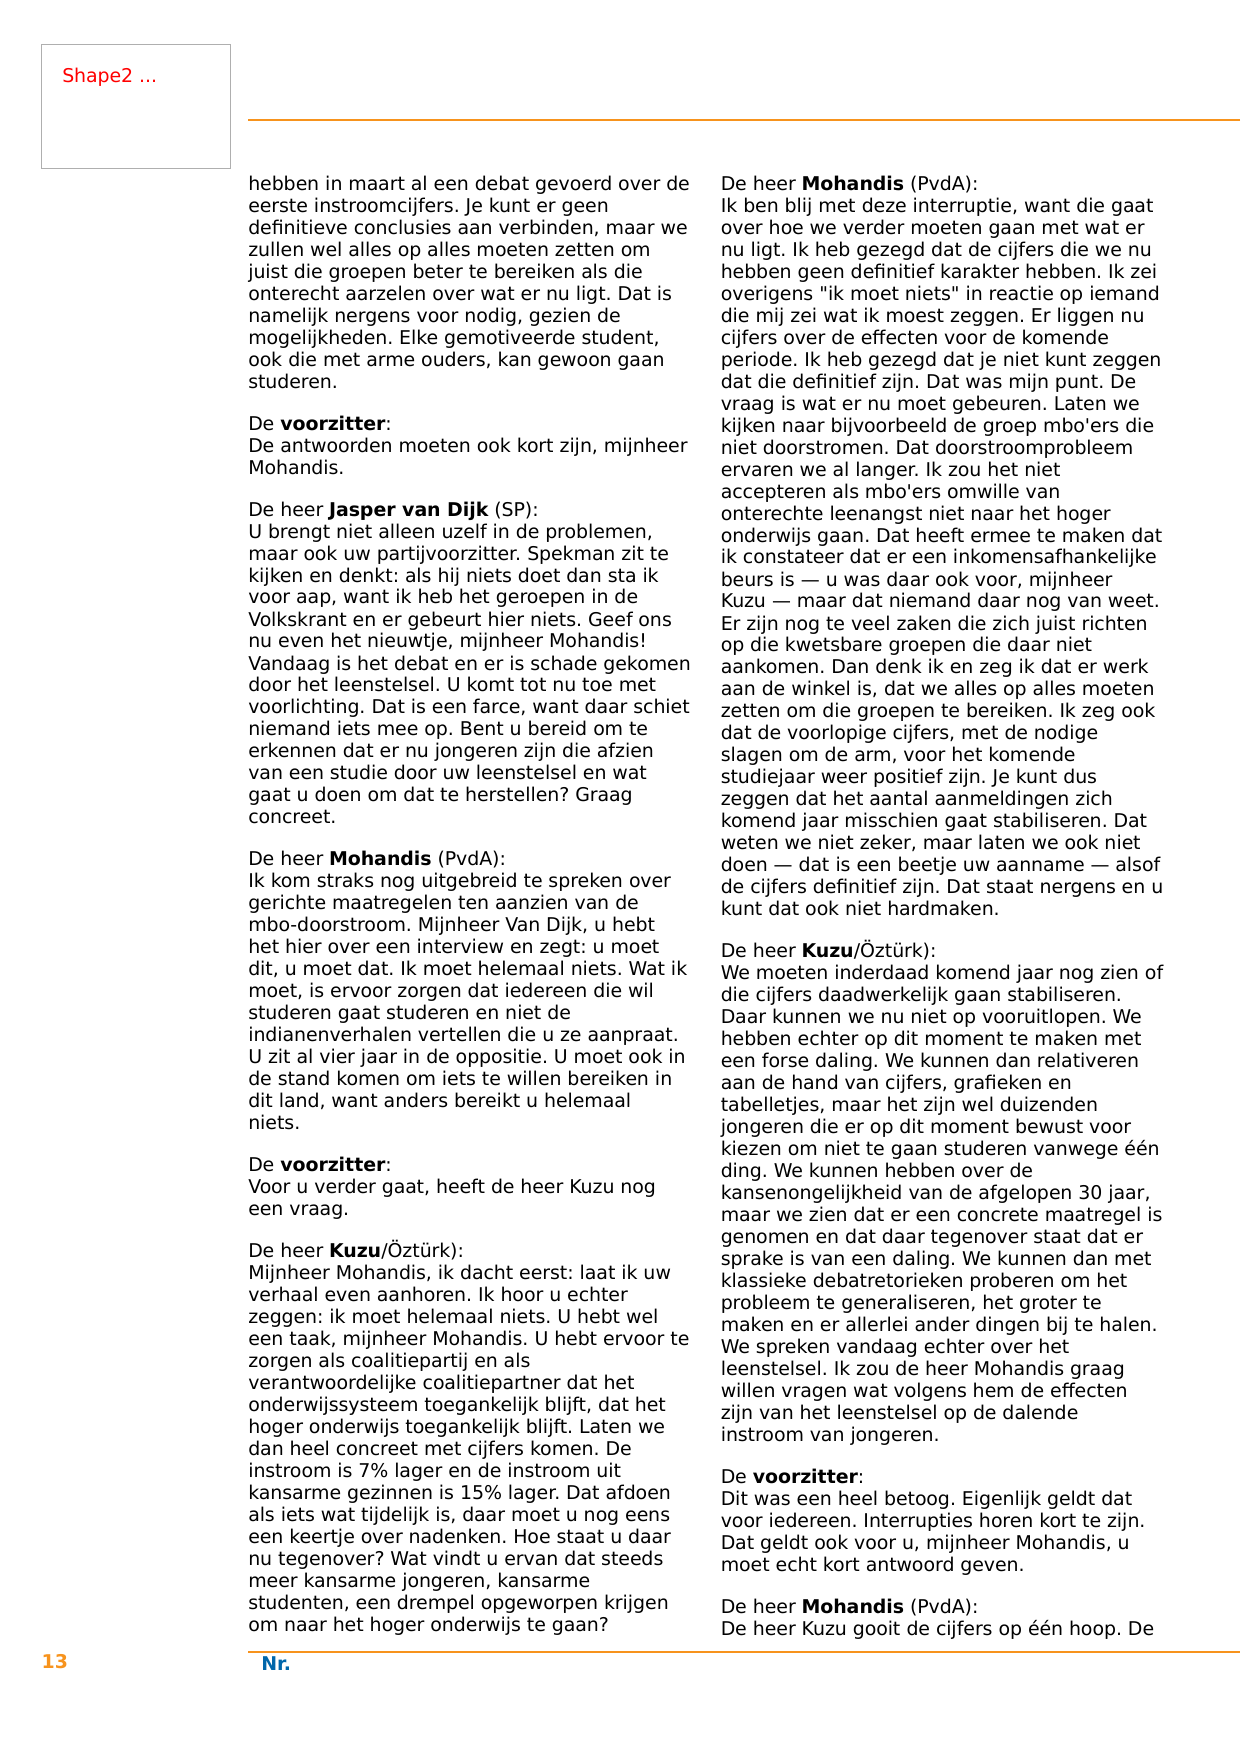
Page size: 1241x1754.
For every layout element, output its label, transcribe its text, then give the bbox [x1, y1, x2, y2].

text Ik ben blij met deze interruptie, want die gaat over hoe we verder moeten gaan met wat er nu ligt. Ik heb gezegd dat de cijfers die we nu hebben geen definitief karakter hebben. Ik zei overigens "ik moet niets" in reactie op iemand die mij zei wat ik moest zeggen. Er liggen nu cijfers over de effecten voor de komende periode. Ik heb gezegd dat je niet kunt zeggen dat die definitief zijn. Dat was mijn punt. De vraag is wat er nu moet gebeuren. Laten we kijken naar bijvoorbeeld de groep mbo'ers die niet doorstromen. Dat doorstroomprobleem ervaren we al langer. Ik zou het niet accepteren als mbo'ers omwille van onterechte leenangst niet naar het hoger onderwijs gaan. Dat heeft ermee te maken dat ik constateer dat er een inkomensafhankelijke beurs is — u was daar ook voor, mijnheer Kuzu — maar dat niemand daar nog van weet. Er zijn nog te veel zaken die zich juist richten op die kwetsbare groepen die daar niet aankomen. Dan denk ik en zeg ik dat er werk aan de winkel is, dat we alles op alles moeten zetten om die groepen te bereiken. Ik zeg ook dat de voorlopige cijfers, met de nodige slagen om de arm, voor het komende studiejaar weer positief zijn. Je kunt dus zeggen dat het aantal aanmeldingen zich komend jaar misschien gaat stabiliseren. Dat weten we niet zeker, maar laten we ook niet doen — dat is een beetje uw aanname — alsof de cijfers definitief zijn. Dat staat nergens en u kunt dat ook niet hardmaken. [721, 195, 1163, 920]
text hebben in maart al een debat gevoerd over de eerste instroomcijfers. Je kunt er geen definitieve conclusies aan verbinden, maar we zullen wel alles op alles moeten zetten om juist die groepen beter te bereiken als die onterecht aarzelen over wat er nu ligt. Dat is namelijk nergens voor nodig, gezien de mogelijkheden. Elke gemotiveerde student, ook die met arme ouders, kan gewoon gaan studeren. [248, 173, 691, 393]
text U brengt niet alleen uzelf in de problemen, maar ook uw partijvoorzitter. Spekman zit te kijken en denkt: als hij niets doet dan sta ik voor aap, want ik heb het geroepen in de Volkskrant en er gebeurt hier niets. Geef ons nu even het nieuwtje, mijnheer Mohandis! Vandaag is het debat en er is schade gekomen door het leenstelsel. U komt tot nu toe met voorlichting. Dat is een farce, want daar schiet niemand iets mee op. Bent u bereid om te erkennen dat er nu jongeren zijn die afzien van een studie door uw leenstelsel en wat gaat u doen om dat te herstellen? Graag concreet. [248, 521, 691, 828]
text De heer Kuzu gooit de cijfers op één hoop. De [721, 1617, 1163, 1639]
text De heer Mohandis (PvdA): [248, 848, 691, 870]
text Voor u verder gaat, heeft de heer Kuzu nog een vraag. [248, 1176, 691, 1220]
text De voorzitter: [248, 1154, 691, 1176]
text De heer Kuzu/Öztürk): [721, 940, 1163, 962]
text De heer Mohandis (PvdA): [721, 173, 1163, 195]
text De voorzitter: [248, 413, 691, 434]
text De heer Mohandis (PvdA): [721, 1596, 1163, 1617]
text Mijnheer Mohandis, ik dacht eerst: laat ik uw verhaal even aanhoren. Ik hoor u echter zeggen: ik moet helemaal niets. U hebt wel een taak, mijnheer Mohandis. U hebt ervoor te zorgen als coalitiepartij en als verantwoordelijke coalitiepartner dat het onderwijssysteem toegankelijk blijft, dat het hoger onderwijs toegankelijk blijft. Laten we dan heel concreet met cijfers komen. De instroom is 7% lager en de instroom uit kansarme gezinnen is 15% lager. Dat afdoen als iets wat tijdelijk is, daar moet u nog eens een keertje over nadenken. Hoe staat u daar nu tegenover? Wat vindt u ervan dat steeds meer kansarme jongeren, kansarme studenten, een drempel opgeworpen krijgen om naar het hoger onderwijs te gaan? [248, 1262, 691, 1636]
text Dit was een heel betoog. Eigenlijk geldt dat voor iedereen. Interrupties horen kort te zijn. Dat geldt ook voor u, mijnheer Mohandis, u moet echt kort antwoord geven. [721, 1488, 1163, 1576]
text De heer Kuzu/Öztürk): [248, 1240, 691, 1262]
text De voorzitter: [721, 1466, 1163, 1488]
text Ik kom straks nog uitgebreid te spreken over gerichte maatregelen ten aanzien van de mbo-doorstroom. Mijnheer Van Dijk, u hebt het hier over een interview en zegt: u moet dit, u moet dat. Ik moet helemaal niets. Wat ik moet, is ervoor zorgen dat iedereen die wil studeren gaat studeren en niet de indianenverhalen vertellen die u ze aanpraat. U zit al vier jaar in de oppositie. U moet ook in de stand komen om iets te willen bereiken in dit land, want anders bereikt u helemaal niets. [248, 870, 691, 1134]
text We moeten inderdaad komend jaar nog zien of die cijfers daadwerkelijk gaan stabiliseren. Daar kunnen we nu niet op vooruitlopen. We hebben echter op dit moment te maken met een forse daling. We kunnen dan relativeren aan de hand van cijfers, grafieken en tabelletjes, maar het zijn wel duizenden jongeren die er op dit moment bewust voor kiezen om niet te gaan studeren vanwege één ding. We kunnen hebben over de kansenongelijkheid van de afgelopen 30 jaar, maar we zien dat er een concrete maatregel is genomen en dat daar tegenover staat dat er sprake is van een daling. We kunnen dan met klassieke debatretorieken proberen om het probleem te generaliseren, het groter te maken en er allerlei ander dingen bij te halen. We spreken vandaag echter over het leenstelsel. Ik zou de heer Mohandis graag willen vragen wat volgens hem de effecten zijn van het leenstelsel op de dalende instroom van jongeren. [721, 962, 1163, 1446]
text De heer Jasper van Dijk (SP): [248, 498, 691, 521]
text De antwoorden moeten ook kort zijn, mijnheer Mohandis. [248, 434, 691, 478]
